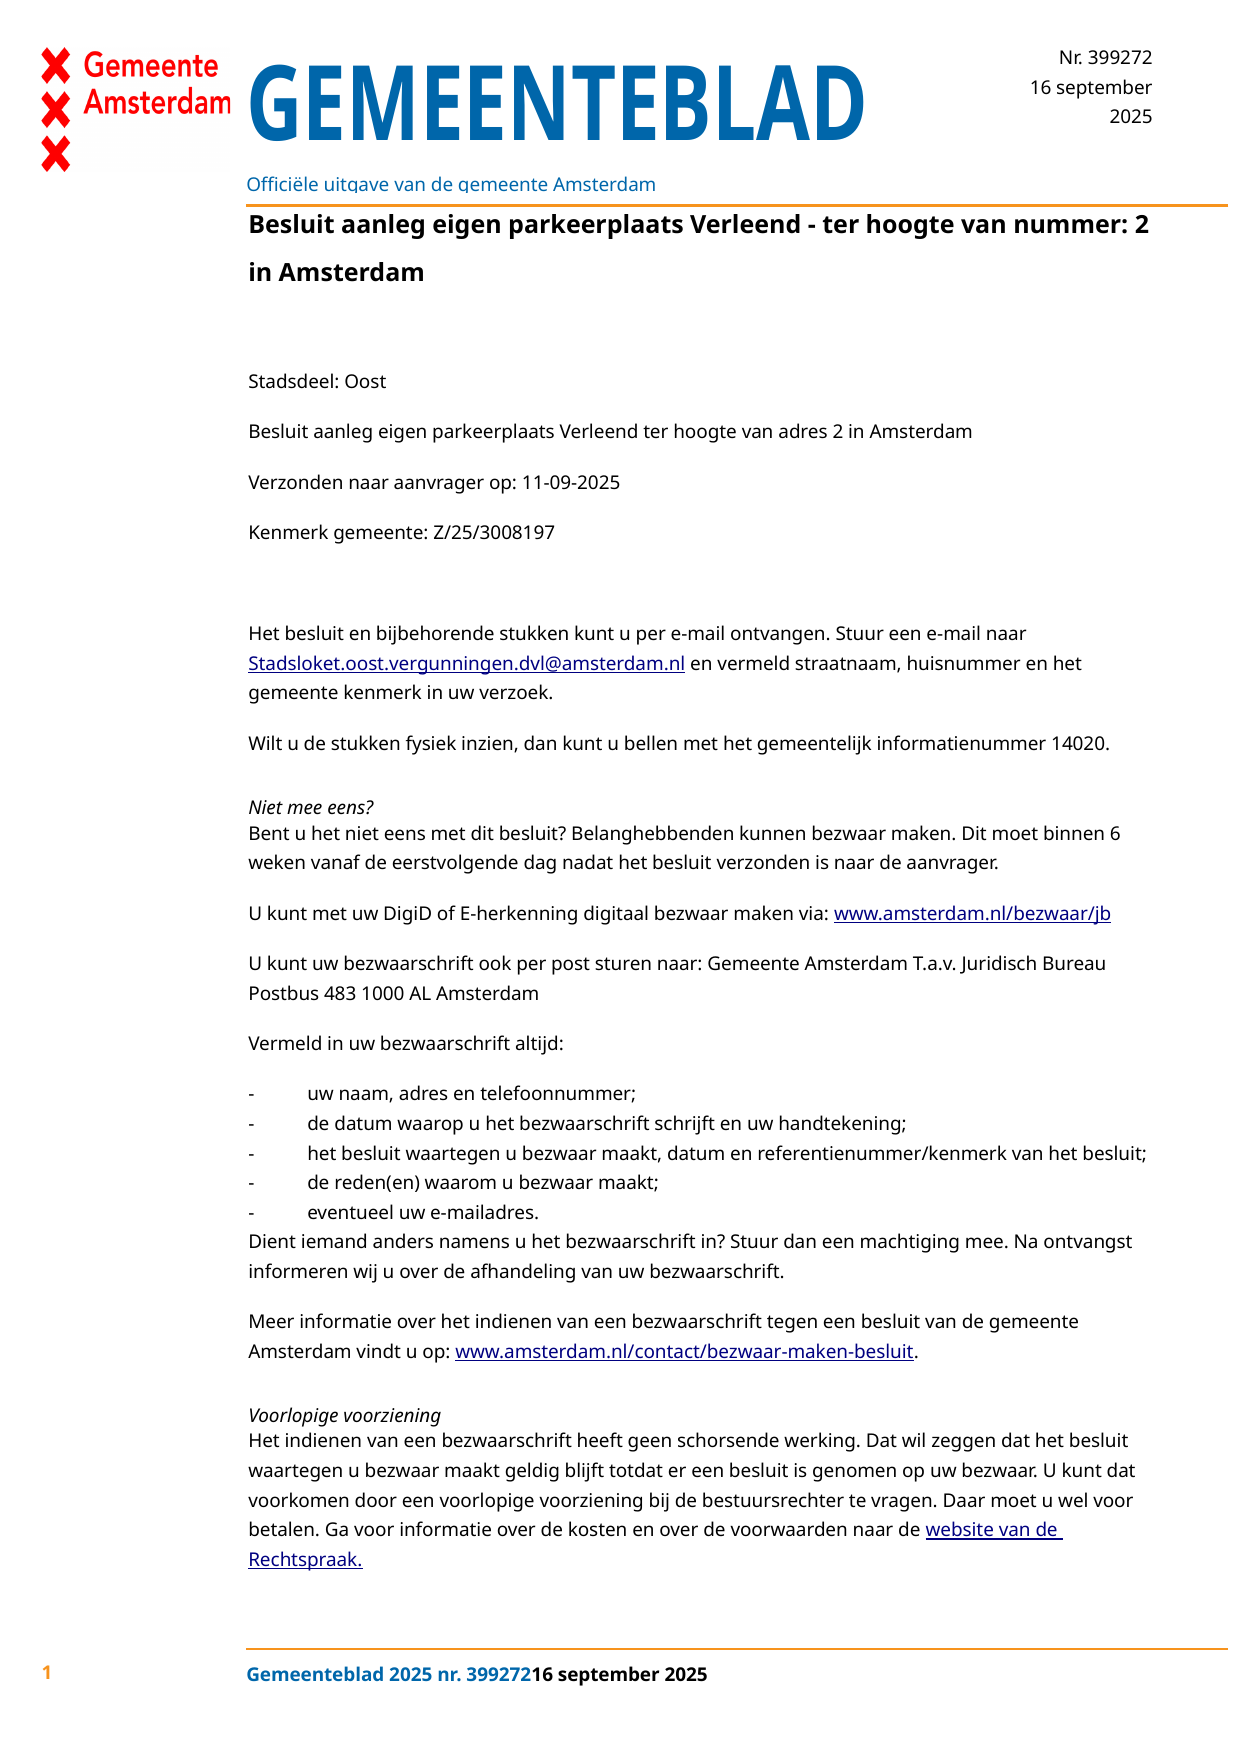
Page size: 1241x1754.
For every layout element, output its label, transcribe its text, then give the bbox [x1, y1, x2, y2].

list de reden(en) waarom u bezwaar maakt; [248, 1169, 1152, 1195]
list uw naam, adres en telefoonnummer; [248, 1081, 1152, 1106]
text Voorlopige voorziening [248, 1402, 1152, 1428]
text Niet mee eens? [248, 794, 1152, 820]
text Besluit aanleg eigen parkeerplaats Verleend - ter hoogte van nummer: 2 in Amsterdam [248, 207, 1152, 288]
text Bent u het niet eens met dit besluit? Belanghebbenden kunnen bezwaar maken. Dit moet binnen 6 weken vanaf de eerstvolgende dag nadat het besluit verzonden is naar de aanvrager. [248, 820, 1152, 875]
text Stadsdeel: Oost [248, 368, 1152, 394]
text Het besluit en bijbehorende stukken kunt u per e-mail ontvangen. Stuur een e-mail naar Stadsloket.oost.vergunningen.dvl@amsterdam.nl en vermeld straatnaam, huisnummer en het gemeente kenmerk in uw verzoek. [248, 620, 1152, 705]
picture [41, 47, 231, 172]
text U kunt met uw DigiD of E-herkenning digitaal bezwaar maken via: www.amsterdam.nl/bezwaar/jb [248, 900, 1152, 925]
text Dient iemand anders namens u het bezwaarschrift in? Stuur dan een machtiging mee. Na ontvangst informeren wij u over de afhandeling van uw bezwaarschrift. [248, 1228, 1152, 1284]
list eventueel uw e-mailadres. [248, 1199, 1152, 1224]
list het besluit waartegen u bezwaar maakt, datum en referentienummer/kenmerk van het besluit; [248, 1140, 1152, 1165]
text Besluit aanleg eigen parkeerplaats Verleend ter hoogte van adres 2 in Amsterdam [248, 419, 1152, 444]
text U kunt uw bezwaarschrift ook per post sturen naar: Gemeente Amsterdam T.a.v. Juridisch Bureau Postbus 483 1000 AL Amsterdam [248, 950, 1152, 1005]
list de datum waarop u het bezwaarschrift schrijft en uw handtekening; [248, 1110, 1152, 1136]
text Vermeld in uw bezwaarschrift altijd: [248, 1030, 1152, 1056]
text Wilt u de stukken fysiek inzien, dan kunt u bellen met het gemeentelijk informatienummer 14020. [248, 730, 1152, 756]
text Verzonden naar aanvrager op: 11-09-2025 [248, 469, 1152, 495]
text Meer informatie over het indienen van een bezwaarschrift tegen een besluit van de gemeente Amsterdam vindt u op: www.amsterdam.nl/contact/bezwaar-maken-besluit. [248, 1308, 1152, 1364]
text Kenmerk gemeente: Z/25/3008197 [248, 519, 1152, 545]
text Het indienen van een bezwaarschrift heeft geen schorsende werking. Dat wil zeggen dat het besluit waartegen u bezwaar maakt geldig blijft totdat er een besluit is genomen op uw bezwaar. U kunt dat voorkomen door een voorlopige voorziening bij de bestuursrechter te vragen. Daar moet u wel voor betalen. Ga voor informatie over de kosten en over de voorwaarden naar de website van de Rechtspraak. [248, 1428, 1152, 1572]
